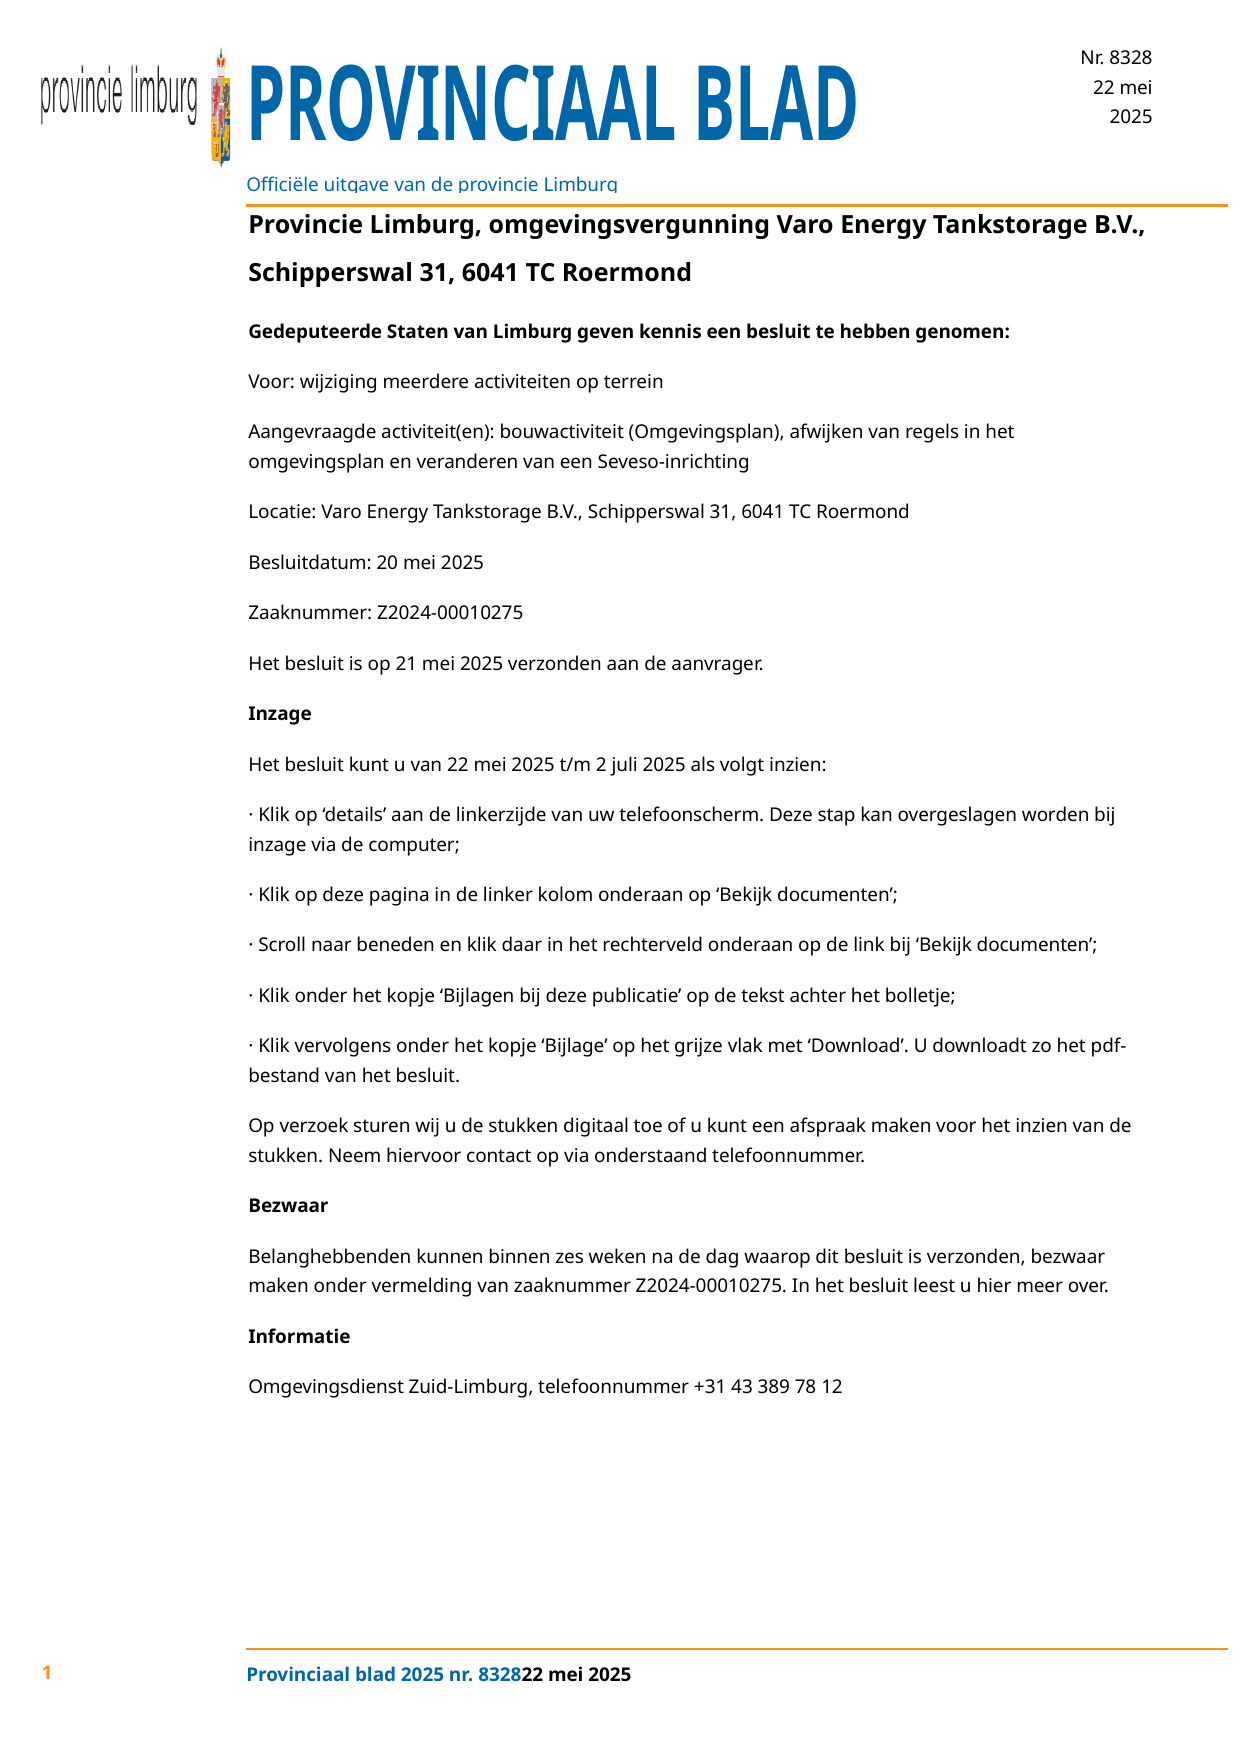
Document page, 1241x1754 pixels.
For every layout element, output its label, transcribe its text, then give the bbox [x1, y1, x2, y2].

text Belanghebbenden kunnen binnen zes weken na de dag waarop dit besluit is verzonden, bezwaar maken onder vermelding van zaaknummer Z2024-00010275. In het besluit leest u hier meer over. [248, 1243, 1152, 1298]
text · Klik op ‘details’ aan de linkerzijde van uw telefoonscherm. Deze stap kan overgeslagen worden bij inzage via de computer; [248, 801, 1152, 857]
text Op verzoek sturen wij u de stukken digitaal toe of u kunt een afspraak maken voor het inzien van de stukken. Neem hiervoor contact op via onderstaand telefoonnummer. [248, 1112, 1152, 1168]
text · Scroll naar beneden en klik daar in het rechterveld onderaan op de link bij ‘Bekijk documenten’; [248, 932, 1152, 957]
text Gedeputeerde Staten van Limburg geven kennis een besluit te hebben genomen: [248, 318, 1152, 344]
text Provincie Limburg, omgevingsvergunning Varo Energy Tankstorage B.V., Schipperswal 31, 6041 TC Roermond [248, 207, 1152, 288]
text · Klik op deze pagina in de linker kolom onderaan op ‘Bekijk documenten’; [248, 881, 1152, 907]
text Zaaknummer: Z2024-00010275 [248, 599, 1152, 625]
text Het besluit kunt u van 22 mei 2025 t/m 2 juli 2025 als volgt inzien: [248, 751, 1152, 777]
text Informatie [248, 1323, 1152, 1349]
text Het besluit is op 21 mei 2025 verzonden aan de aanvrager. [248, 650, 1152, 676]
text Voor: wijziging meerdere activiteiten op terrein [248, 368, 1152, 394]
text Omgevingsdienst Zuid-Limburg, telefoonnummer +31 43 389 78 12 [248, 1373, 1152, 1399]
text Aangevraagde activiteit(en): bouwactiviteit (Omgevingsplan), afwijken van regels in het omgevingsplan en veranderen van een Seveso-inrichting [248, 419, 1152, 474]
text Locatie: Varo Energy Tankstorage B.V., Schipperswal 31, 6041 TC Roermond [248, 499, 1152, 524]
text · Klik vervolgens onder het kopje ‘Bijlage’ op het grijze vlak met ‘Download’. U downloadt zo het pdf-bestand van het besluit. [248, 1032, 1152, 1088]
text · Klik onder het kopje ‘Bijlagen bij deze publicatie’ op de tekst achter het bolletje; [248, 982, 1152, 1008]
picture [41, 47, 231, 172]
text Besluitdatum: 20 mei 2025 [248, 549, 1152, 575]
text Inzage [248, 700, 1152, 726]
text Bezwaar [248, 1192, 1152, 1218]
